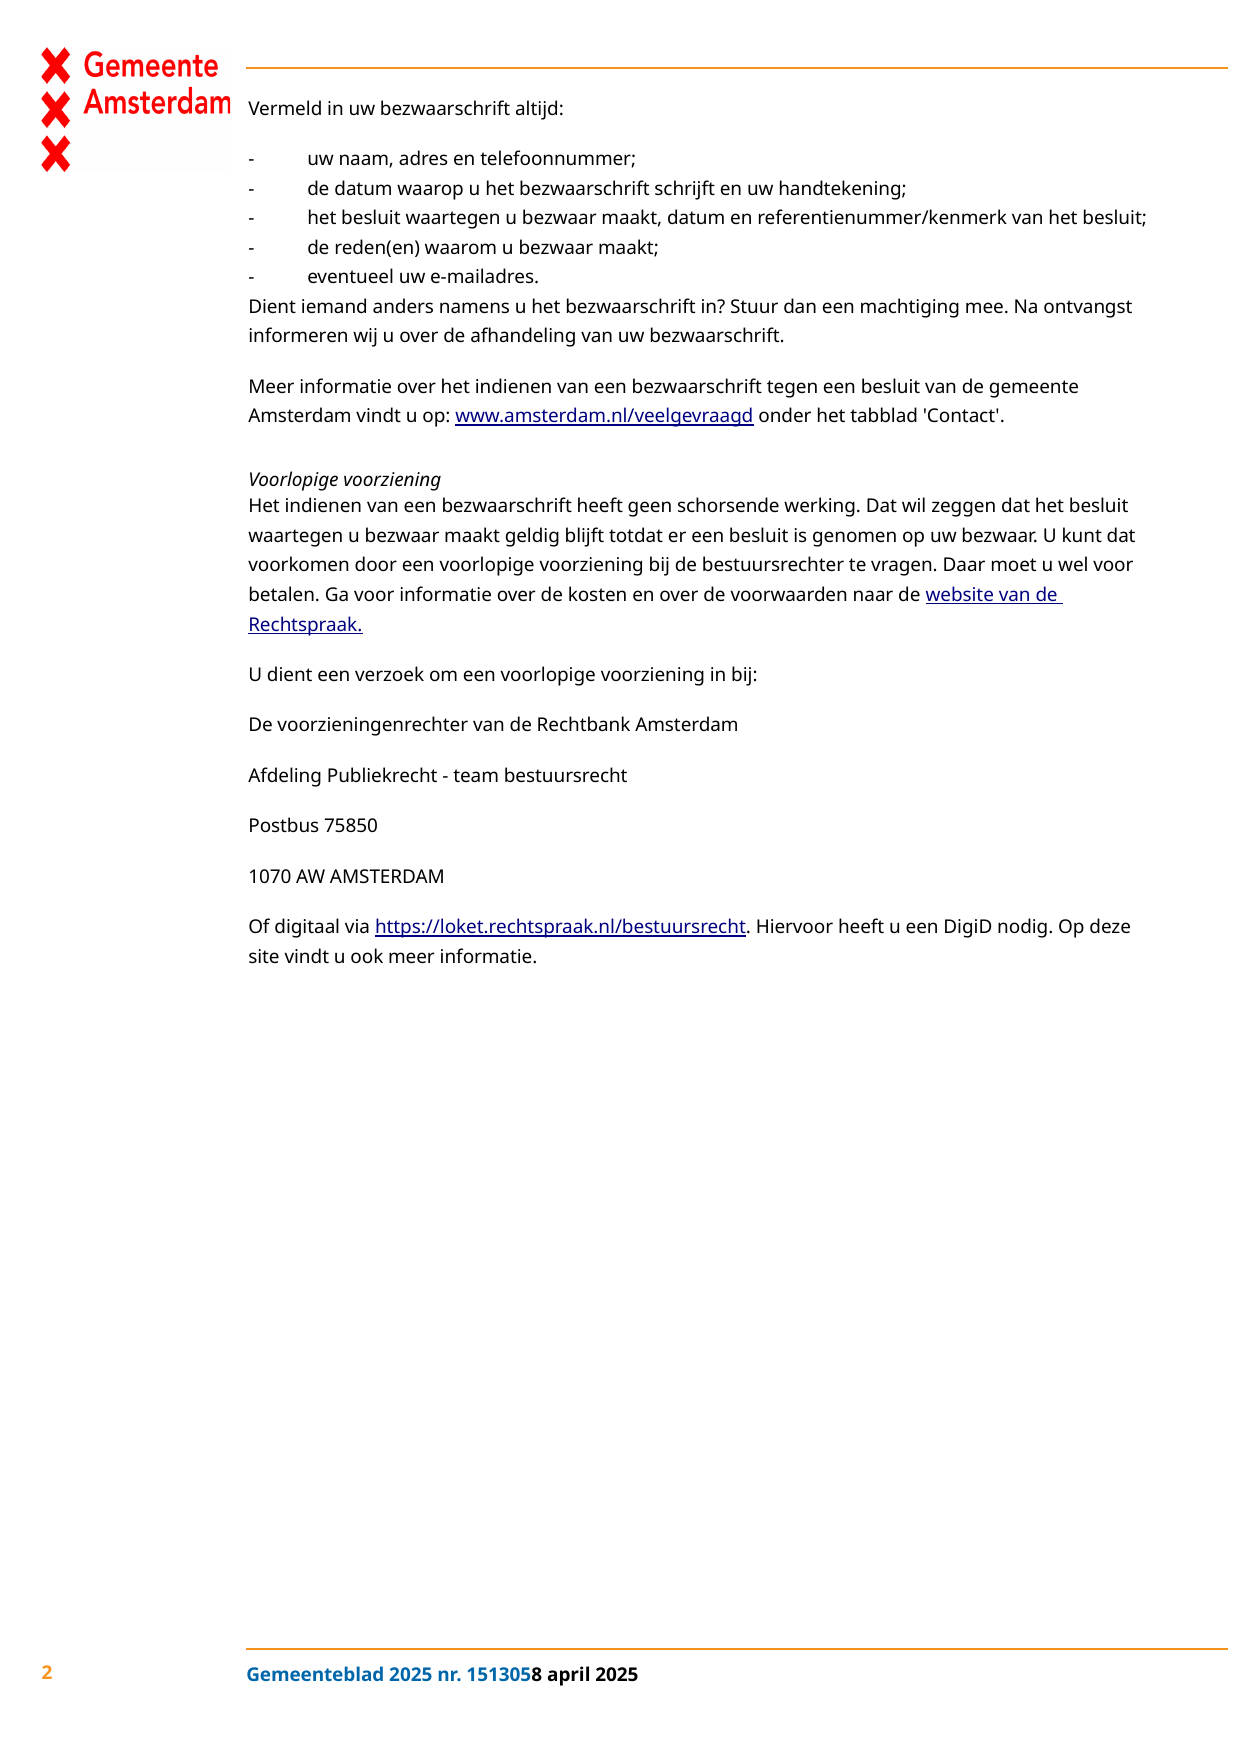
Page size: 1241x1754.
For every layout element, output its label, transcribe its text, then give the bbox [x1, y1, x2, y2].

text Afdeling Publiekrecht - team bestuursrecht [248, 762, 1152, 788]
text De voorzieningenrechter van de Rechtbank Amsterdam [248, 712, 1152, 737]
text U dient een verzoek om een voorlopige voorziening in bij: [248, 661, 1152, 687]
text Vermeld in uw bezwaarschrift altijd: [248, 95, 1152, 121]
text Postbus 75850 [248, 812, 1152, 838]
list het besluit waartegen u bezwaar maakt, datum en referentienummer/kenmerk van het besluit; [248, 204, 1152, 230]
list uw naam, adres en telefoonnummer; [248, 145, 1152, 171]
picture [41, 47, 231, 172]
text Dient iemand anders namens u het bezwaarschrift in? Stuur dan een machtiging mee. Na ontvangst informeren wij u over de afhandeling van uw bezwaarschrift. [248, 293, 1152, 348]
text Meer informatie over het indienen van een bezwaarschrift tegen een besluit van de gemeente Amsterdam vindt u op: www.amsterdam.nl/veelgevraagd onder het tabblad 'Contact'. [248, 373, 1152, 428]
text Of digitaal via https://loket.rechtspraak.nl/bestuursrecht. Hiervoor heeft u een DigiD nodig. Op deze site vindt u ook meer informatie. [248, 913, 1152, 968]
list de datum waarop u het bezwaarschrift schrijft en uw handtekening; [248, 175, 1152, 201]
text Voorlopige voorziening [248, 467, 1152, 492]
list eventueel uw e-mailadres. [248, 263, 1152, 289]
text Het indienen van een bezwaarschrift heeft geen schorsende werking. Dat wil zeggen dat het besluit waartegen u bezwaar maakt geldig blijft totdat er een besluit is genomen op uw bezwaar. U kunt dat voorkomen door een voorlopige voorziening bij de bestuursrechter te vragen. Daar moet u wel voor betalen. Ga voor informatie over de kosten en over de voorwaarden naar de website van de Rechtspraak. [248, 492, 1152, 636]
text 1070 AW AMSTERDAM [248, 863, 1152, 888]
list de reden(en) waarom u bezwaar maakt; [248, 234, 1152, 260]
